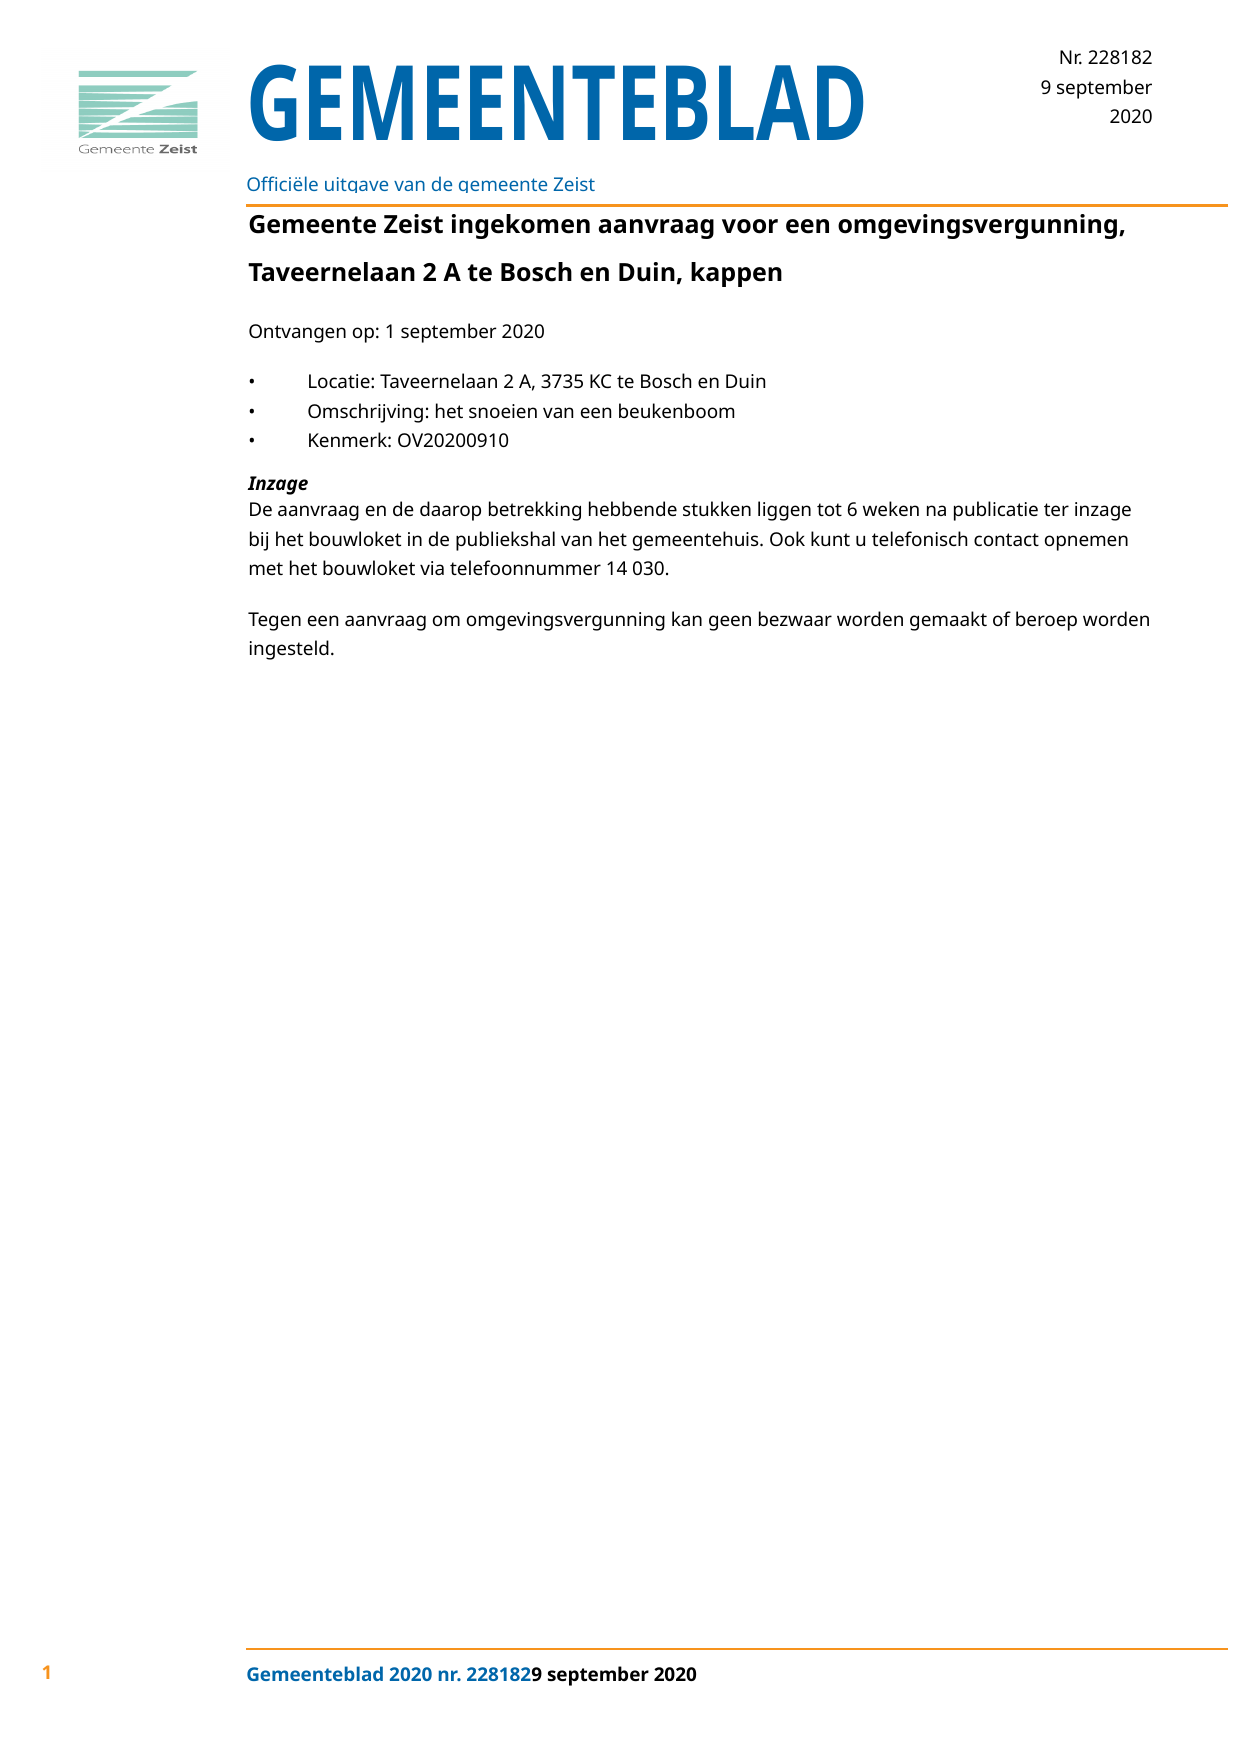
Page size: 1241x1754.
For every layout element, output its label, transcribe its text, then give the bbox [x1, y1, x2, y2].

picture [41, 47, 231, 172]
text De aanvraag en de daarop betrekking hebbende stukken liggen tot 6 weken na publicatie ter inzage bij het bouwloket in de publiekshal van het gemeentehuis. Ook kunt u telefonisch contact opnemen met het bouwloket via telefoonnummer 14 030. [248, 496, 1152, 581]
text Ontvangen op: 1 september 2020 [248, 318, 1152, 344]
text Inzage [248, 471, 1152, 496]
list Omschrijving: het snoeien van een beukenboom [248, 398, 1152, 424]
text Gemeente Zeist ingekomen aanvraag voor een omgevingsvergunning, Taveernelaan 2 A te Bosch en Duin, kappen [248, 207, 1152, 288]
list Kenmerk: OV20200910 [248, 427, 1152, 453]
list Locatie: Taveernelaan 2 A, 3735 KC te Bosch en Duin [248, 368, 1152, 394]
text Tegen een aanvraag om omgevingsvergunning kan geen bezwaar worden gemaakt of beroep worden ingesteld. [248, 606, 1152, 661]
